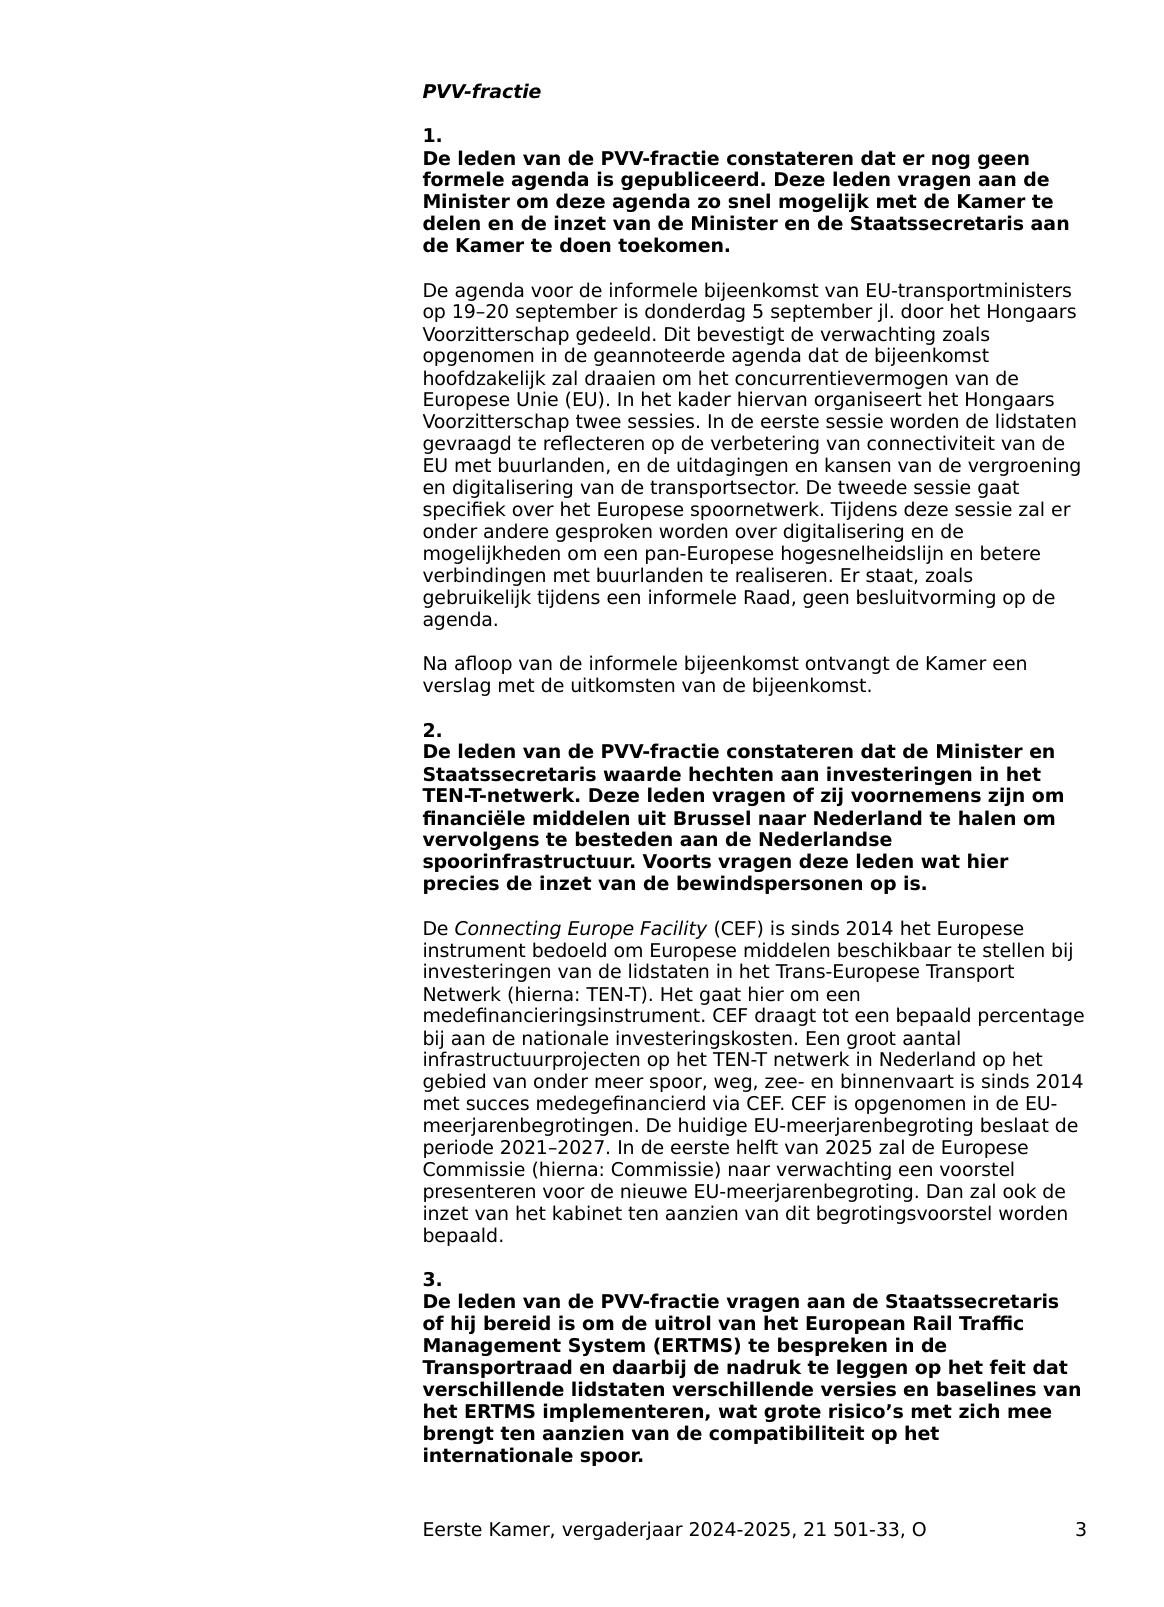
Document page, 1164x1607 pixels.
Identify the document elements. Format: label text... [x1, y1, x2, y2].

subtitle PVV-fractie [422, 81, 1087, 103]
text 1. [422, 125, 1087, 147]
text De leden van de PVV-fractie constateren dat er nog geen formele agenda is gepubliceerd. Deze leden vragen aan de Minister om deze agenda zo snel mogelijk met de Kamer te delen en de inzet van de Minister en de Staatssecretaris aan de Kamer te doen toekomen. [422, 147, 1087, 257]
text Na afloop van de informele bijeenkomst ontvangt de Kamer een verslag met de uitkomsten van de bijeenkomst. [422, 653, 1087, 697]
text 2. [422, 719, 1087, 741]
text De leden van de PVV-fractie constateren dat de Minister en Staatssecretaris waarde hechten aan investeringen in het TEN-T-netwerk. Deze leden vragen of zij voornemens zijn om financiële middelen uit Brussel naar Nederland te halen om vervolgens te besteden aan de Nederlandse spoorinfrastructuur. Voorts vragen deze leden wat hier precies de inzet van de bewindspersonen op is. [422, 741, 1087, 895]
text De leden van de PVV-fractie vragen aan de Staatssecretaris of hij bereid is om de uitrol van het European Rail Traffic Management System (ERTMS) te bespreken in de Transportraad en daarbij de nadruk te leggen op het feit dat verschillende lidstaten verschillende versies en baselines van het ERTMS implementeren, wat grote risico’s met zich mee brengt ten aanzien van de compatibiliteit op het internationale spoor. [422, 1291, 1087, 1467]
text 3. [422, 1269, 1087, 1291]
text De Connecting Europe Facility (CEF) is sinds 2014 het Europese instrument bedoeld om Europese middelen beschikbaar te stellen bij investeringen van de lidstaten in het Trans-Europese Transport Netwerk (hierna: TEN-T). Het gaat hier om een medefinancieringsinstrument. CEF draagt tot een bepaald percentage bij aan de nationale investeringskosten. Een groot aantal infrastructuurprojecten op het TEN-T netwerk in Nederland op het gebied van onder meer spoor, weg, zee- en binnenvaart is sinds 2014 met succes medegefinancierd via CEF. CEF is opgenomen in de EU-meerjarenbegrotingen. De huidige EU-meerjarenbegroting beslaat de periode 2021–2027. In de eerste helft van 2025 zal de Europese Commissie (hierna: Commissie) naar verwachting een voorstel presenteren voor de nieuwe EU-meerjarenbegroting. Dan zal ook de inzet van het kabinet ten aanzien van dit begrotingsvoorstel worden bepaald. [422, 917, 1087, 1247]
text De agenda voor de informele bijeenkomst van EU-transportministers op 19–20 september is donderdag 5 september jl. door het Hongaars Voorzitterschap gedeeld. Dit bevestigt de verwachting zoals opgenomen in de geannoteerde agenda dat de bijeenkomst hoofdzakelijk zal draaien om het concurrentievermogen van de Europese Unie (EU). In het kader hiervan organiseert het Hongaars Voorzitterschap twee sessies. In de eerste sessie worden de lidstaten gevraagd te reflecteren op de verbetering van connectiviteit van de EU met buurlanden, en de uitdagingen en kansen van de vergroening en digitalisering van de transportsector. De tweede sessie gaat specifiek over het Europese spoornetwerk. Tijdens deze sessie zal er onder andere gesproken worden over digitalisering en de mogelijkheden om een pan-Europese hogesnelheidslijn en betere verbindingen met buurlanden te realiseren. Er staat, zoals gebruikelijk tijdens een informele Raad, geen besluitvorming op de agenda. [422, 279, 1087, 631]
